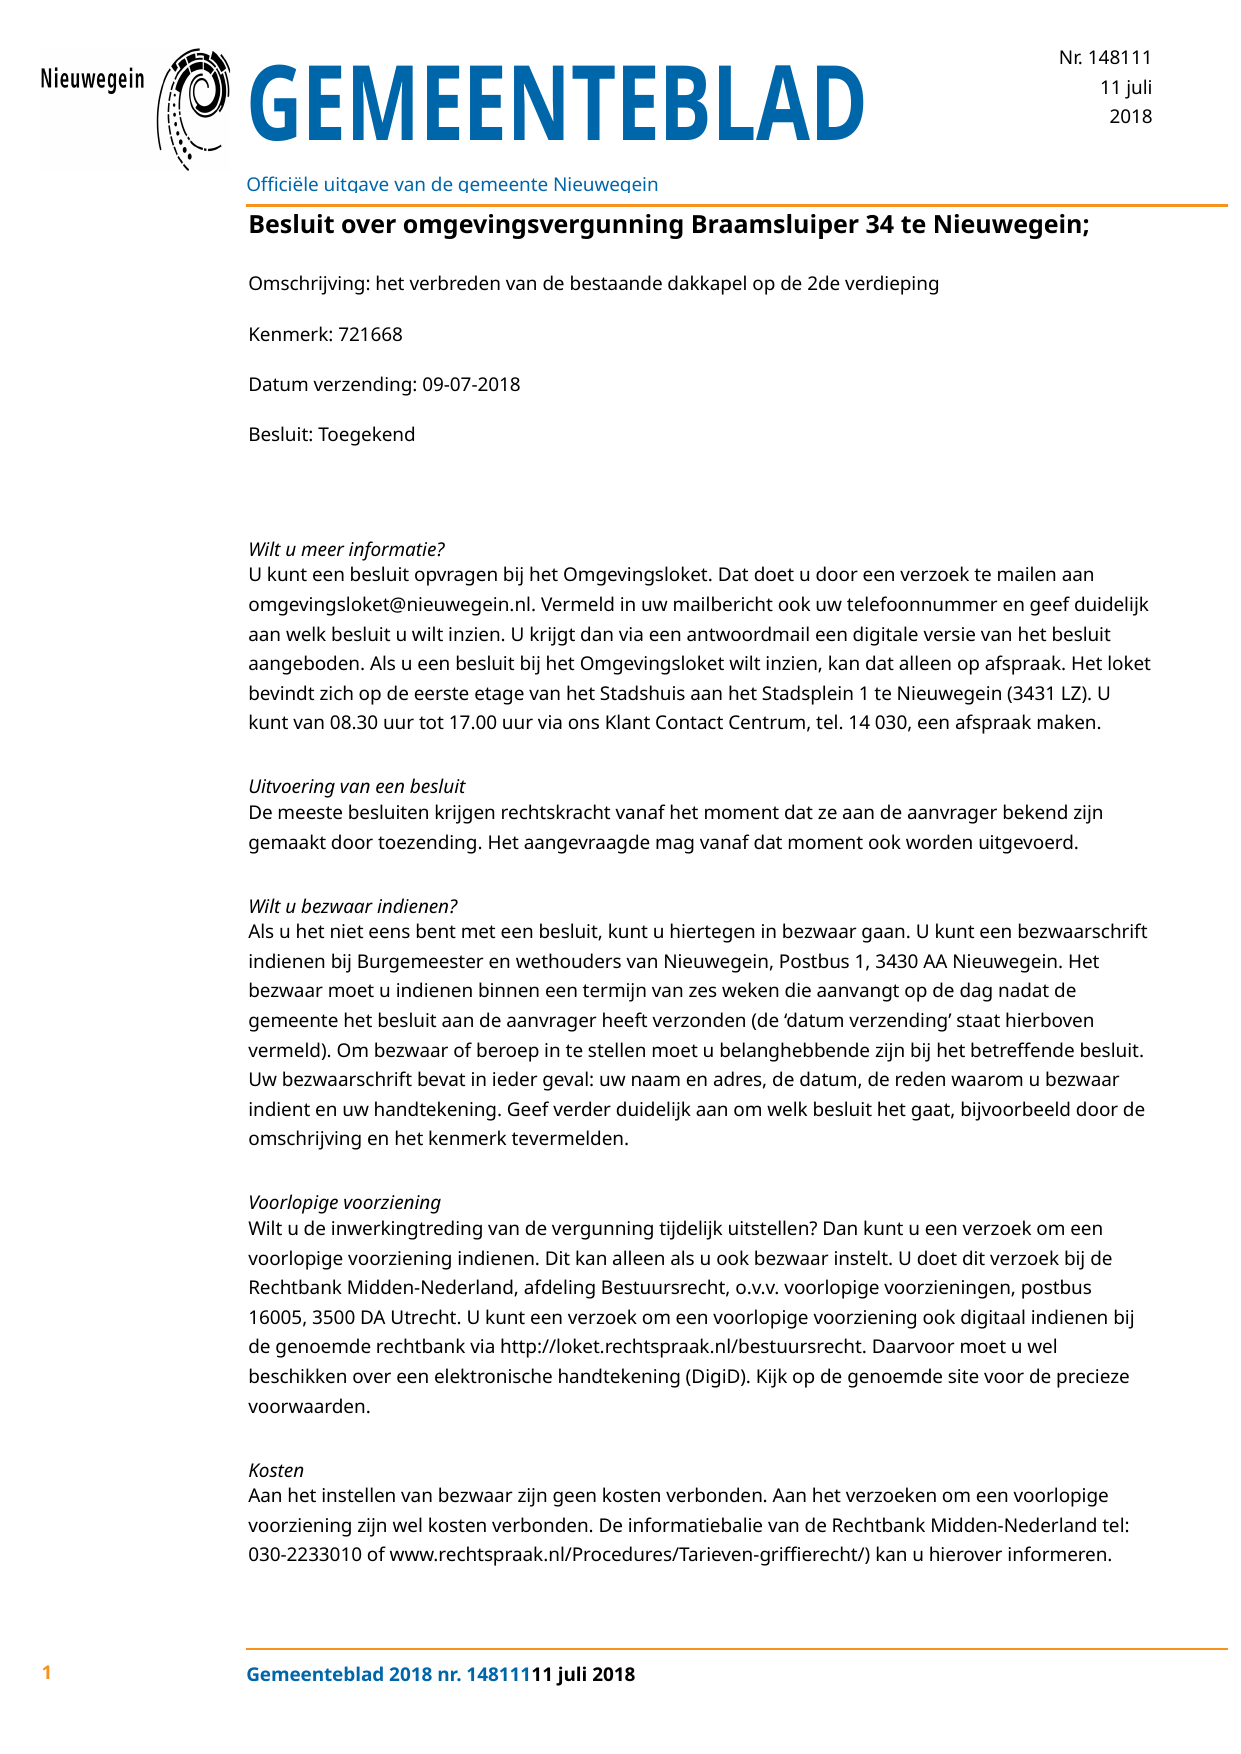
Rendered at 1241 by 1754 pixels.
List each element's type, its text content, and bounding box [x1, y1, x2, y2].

text Besluit: Toegekend [248, 422, 1152, 447]
text Uitvoering van een besluit [248, 773, 1152, 799]
text Kenmerk: 721668 [248, 321, 1152, 346]
text Omschrijving: het verbreden van de bestaande dakkapel op de 2de verdieping [248, 270, 1152, 296]
text Wilt u meer informatie? [248, 536, 1152, 562]
text De meeste besluiten krijgen rechtskracht vanaf het moment dat ze aan de aanvrager bekend zijn gemaakt door toezending. Het aangevraagde mag vanaf dat moment ook worden uitgevoerd. [248, 799, 1152, 854]
text Aan het instellen van bezwaar zijn geen kosten verbonden. Aan het verzoeken om een voorlopige voorziening zijn wel kosten verbonden. De informatiebalie van de Rechtbank Midden-Nederland tel: 030-2233010 of www.rechtspraak.nl/Procedures/Tarieven-griffierecht/) kan u hierover informeren. [248, 1482, 1152, 1567]
text Wilt u bezwaar indienen? [248, 893, 1152, 918]
text Besluit over omgevingsvergunning Braamsluiper 34 te Nieuwegein; [248, 207, 1152, 241]
text Kosten [248, 1457, 1152, 1482]
picture [41, 47, 231, 172]
text Datum verzending: 09-07-2018 [248, 371, 1152, 397]
text U kunt een besluit opvragen bij het Omgevingsloket. Dat doet u door een verzoek te mailen aan omgevingsloket@nieuwegein.nl. Vermeld in uw mailbericht ook uw telefoonnummer en geef duidelijk aan welk besluit u wilt inzien. U krijgt dan via een antwoordmail een digitale versie van het besluit aangeboden. Als u een besluit bij het Omgevingsloket wilt inzien, kan dat alleen op afspraak. Het loket bevindt zich op de eerste etage van het Stadshuis aan het Stadsplein 1 te Nieuwegein (3431 LZ). U kunt van 08.30 uur tot 17.00 uur via ons Klant Contact Centrum, tel. 14 030, een afspraak maken. [248, 562, 1152, 735]
text Wilt u de inwerkingtreding van de vergunning tijdelijk uitstellen? Dan kunt u een verzoek om een voorlopige voorziening indienen. Dit kan alleen als u ook bezwaar instelt. U doet dit verzoek bij de Rechtbank Midden-Nederland, afdeling Bestuursrecht, o.v.v. voorlopige voorzieningen, postbus 16005, 3500 DA Utrecht. U kunt een verzoek om een voorlopige voorziening ook digitaal indienen bij de genoemde rechtbank via http://loket.rechtspraak.nl/bestuursrecht. Daarvoor moet u wel beschikken over een elektronische handtekening (DigiD). Kijk op de genoemde site voor de precieze voorwaarden. [248, 1215, 1152, 1418]
text Als u het niet eens bent met een besluit, kunt u hiertegen in bezwaar gaan. U kunt een bezwaarschrift indienen bij Burgemeester en wethouders van Nieuwegein, Postbus 1, 3430 AA Nieuwegein. Het bezwaar moet u indienen binnen een termijn van zes weken die aanvangt op de dag nadat de gemeente het besluit aan de aanvrager heeft verzonden (de ‘datum verzending’ staat hierboven vermeld). Om bezwaar of beroep in te stellen moet u belanghebbende zijn bij het betreffende besluit. Uw bezwaarschrift bevat in ieder geval: uw naam en adres, de datum, de reden waarom u bezwaar indient en uw handtekening. Geef verder duidelijk aan om welk besluit het gaat, bijvoorbeeld door de omschrijving en het kenmerk tevermelden. [248, 918, 1152, 1151]
text Voorlopige voorziening [248, 1189, 1152, 1215]
